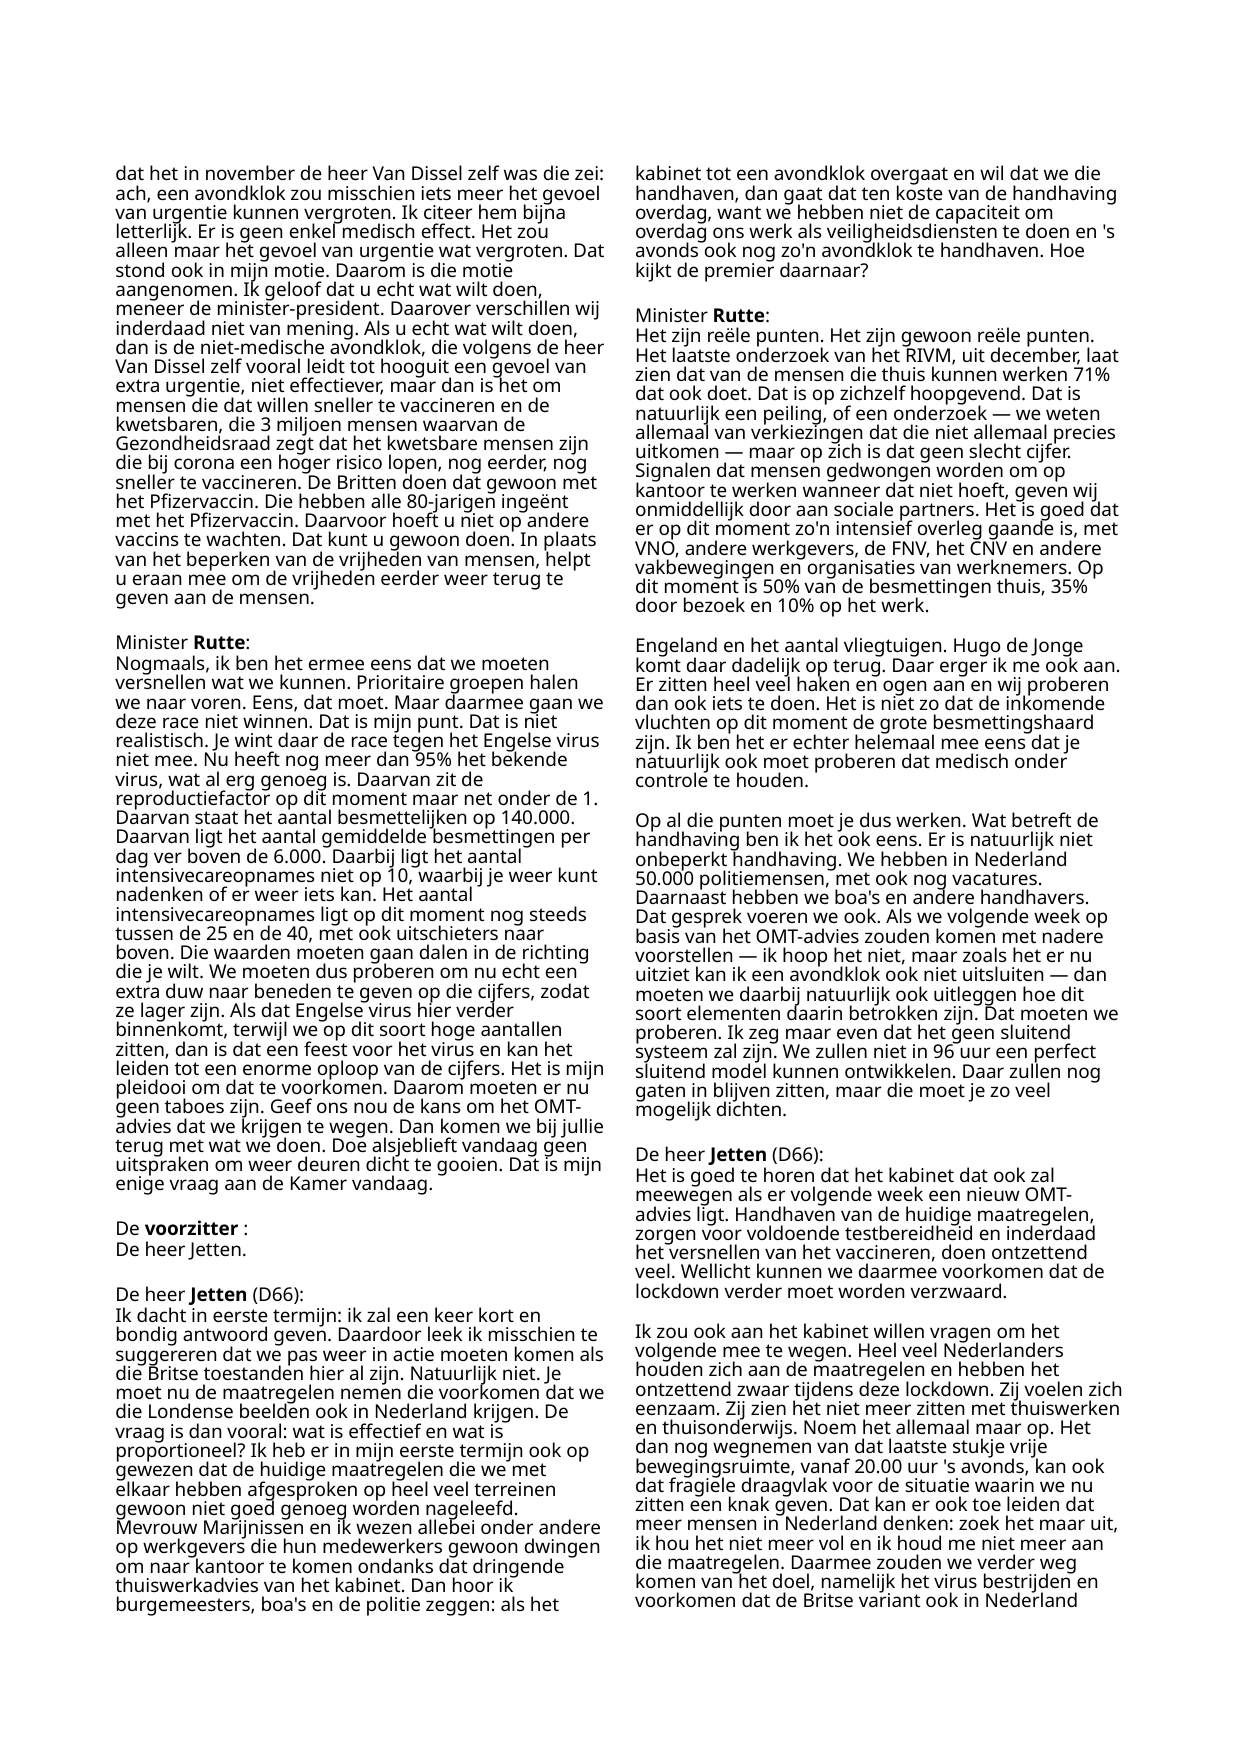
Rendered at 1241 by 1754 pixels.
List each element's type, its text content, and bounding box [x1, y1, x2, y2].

text Ik dacht in eerste termijn: ik zal een keer kort en bondig antwoord geven. Daardoor leek ik misschien te suggereren dat we pas weer in actie moeten komen als die Britse toestanden hier al zijn. Natuurlijk niet. Je moet nu de maatregelen nemen die voorkomen dat we die Londense beelden ook in Nederland krijgen. De vraag is dan vooral: wat is effectief en wat is proportioneel? Ik heb er in mijn eerste termijn ook op gewezen dat de huidige maatregelen die we met elkaar hebben afgesproken op heel veel terreinen gewoon niet goed genoeg worden nageleefd. Mevrouw Marijnissen en ik wezen allebei onder andere op werkgevers die hun medewerkers gewoon dwingen om naar kantoor te komen ondanks dat dringende thuiswerkadvies van het kabinet. Dan hoor ik burgemeesters, boa's en de politie zeggen: als het [115, 1307, 605, 1615]
text dat het in november de heer Van Dissel zelf was die zei: ach, een avondklok zou misschien iets meer het gevoel van urgentie kunnen vergroten. Ik citeer hem bijna letterlijk. Er is geen enkel medisch effect. Het zou alleen maar het gevoel van urgentie wat vergroten. Dat stond ook in mijn motie. Daarom is die motie aangenomen. Ik geloof dat u echt wat wilt doen, meneer de minister-president. Daarover verschillen wij inderdaad niet van mening. Als u echt wat wilt doen, dan is de niet-medische avondklok, die volgens de heer Van Dissel zelf vooral leidt tot hooguit een gevoel van extra urgentie, niet effectiever, maar dan is het om mensen die dat willen sneller te vaccineren en de kwetsbaren, die 3 miljoen mensen waarvan de Gezondheidsraad zegt dat het kwetsbare mensen zijn die bij corona een hoger risico lopen, nog eerder, nog sneller te vaccineren. De Britten doen dat gewoon met het Pfizervaccin. Die hebben alle 80-jarigen ingeënt met het Pfizervaccin. Daarvoor hoeft u niet op andere vaccins te wachten. Dat kunt u gewoon doen. In plaats van het beperken van de vrijheden van mensen, helpt u eraan mee om de vrijheden eerder weer terug te geven aan de mensen. [115, 165, 605, 608]
text Minister Rutte: [635, 302, 1125, 327]
text Nogmaals, ik ben het ermee eens dat we moeten versnellen wat we kunnen. Prioritaire groepen halen we naar voren. Eens, dat moet. Maar daarmee gaan we deze race niet winnen. Dat is mijn punt. Dat is niet realistisch. Je wint daar de race tegen het Engelse virus niet mee. Nu heeft nog meer dan 95% het bekende virus, wat al erg genoeg is. Daarvan zit de reproductiefactor op dit moment maar net onder de 1. Daarvan staat het aantal besmettelijken op 140.000. Daarvan ligt het aantal gemiddelde besmettingen per dag ver boven de 6.000. Daarbij ligt het aantal intensivecareopnames niet op 10, waarbij je weer kunt nadenken of er weer iets kan. Het aantal intensivecareopnames ligt op dit moment nog steeds tussen de 25 en de 40, met ook uitschieters naar boven. Die waarden moeten gaan dalen in de richting die je wilt. We moeten dus proberen om nu echt een extra duw naar beneden te geven op die cijfers, zodat ze lager zijn. Als dat Engelse virus hier verder binnenkomt, terwijl we op dit soort hoge aantallen zitten, dan is dat een feest voor het virus en kan het leiden tot een enorme oploop van de cijfers. Het is mijn pleidooi om dat te voorkomen. Daarom moeten er nu geen taboes zijn. Geef ons nou de kans om het OMT-advies dat we krijgen te wegen. Dan komen we bij jullie terug met wat we doen. Doe alsjeblieft vandaag geen uitspraken om weer deuren dicht te gooien. Dat is mijn enige vraag aan de Kamer vandaag. [115, 655, 605, 1195]
text Op al die punten moet je dus werken. Wat betreft de handhaving ben ik het ook eens. Er is natuurlijk niet onbeperkt handhaving. We hebben in Nederland 50.000 politiemensen, met ook nog vacatures. Daarnaast hebben we boa's en andere handhavers. Dat gesprek voeren we ook. Als we volgende week op basis van het OMT-advies zouden komen met nadere voorstellen — ik hoop het niet, maar zoals het er nu uitziet kan ik een avondklok ook niet uitsluiten — dan moeten we daarbij natuurlijk ook uitleggen hoe dit soort elementen daarin betrokken zijn. Dat moeten we proberen. Ik zeg maar even dat het geen sluitend systeem zal zijn. We zullen niet in 96 uur een perfect sluitend model kunnen ontwikkelen. Daar zullen nog gaten in blijven zitten, maar die moet je zo veel mogelijk dichten. [635, 812, 1125, 1121]
text Engeland en het aantal vliegtuigen. Hugo de Jonge komt daar dadelijk op terug. Daar erger ik me ook aan. Er zitten heel veel haken en ogen aan en wij proberen dan ook iets te doen. Het is niet zo dat de inkomende vluchten op dit moment de grote besmettingshaard zijn. Ik ben het er echter helemaal mee eens dat je natuurlijk ook moet proberen dat medisch onder controle te houden. [635, 637, 1125, 791]
text De heer Jetten. [115, 1241, 605, 1261]
text Het is goed te horen dat het kabinet dat ook zal meewegen als er volgende week een nieuw OMT-advies ligt. Handhaven van de huidige maatregelen, zorgen voor voldoende testbereidheid en inderdaad het versnellen van het vaccineren, doen ontzettend veel. Wellicht kunnen we daarmee voorkomen dat de lockdown verder moet worden verzwaard. [635, 1167, 1125, 1302]
text De voorzitter : [115, 1216, 605, 1241]
text De heer Jetten (D66): [635, 1141, 1125, 1167]
text Ik zou ook aan het kabinet willen vragen om het volgende mee te wegen. Heel veel Nederlanders houden zich aan de maatregelen en hebben het ontzettend zwaar tijdens deze lockdown. Zij voelen zich eenzaam. Zij zien het niet meer zitten met thuiswerken en thuisonderwijs. Noem het allemaal maar op. Het dan nog wegnemen van dat laatste stukje vrije bewegingsruimte, vanaf 20.00 uur 's avonds, kan ook dat fragiele draagvlak voor de situatie waarin we nu zitten een knak geven. Dat kan er ook toe leiden dat meer mensen in Nederland denken: zoek het maar uit, ik hou het niet meer vol en ik houd me niet meer aan die maatregelen. Daarmee zouden we verder weg komen van het doel, namelijk het virus bestrijden en voorkomen dat de Britse variant ook in Nederland [635, 1323, 1125, 1612]
text Minister Rutte: [115, 629, 605, 655]
text Het zijn reële punten. Het zijn gewoon reële punten. Het laatste onderzoek van het RIVM, uit december, laat zien dat van de mensen die thuis kunnen werken 71% dat ook doet. Dat is op zichzelf hoopgevend. Dat is natuurlijk een peiling, of een onderzoek — we weten allemaal van verkiezingen dat die niet allemaal precies uitkomen — maar op zich is dat geen slecht cijfer. Signalen dat mensen gedwongen worden om op kantoor te werken wanneer dat niet hoeft, geven wij onmiddellijk door aan sociale partners. Het is goed dat er op dit moment zo'n intensief overleg gaande is, met VNO, andere werkgevers, de FNV, het CNV en andere vakbewegingen en organisaties van werknemers. Op dit moment is 50% van de besmettingen thuis, 35% door bezoek en 10% op het werk. [635, 327, 1125, 617]
text kabinet tot een avondklok overgaat en wil dat we die handhaven, dan gaat dat ten koste van de handhaving overdag, want we hebben niet de capaciteit om overdag ons werk als veiligheidsdiensten te doen en 's avonds ook nog zo'n avondklok te handhaven. Hoe kijkt de premier daarnaar? [635, 165, 1125, 281]
text De heer Jetten (D66): [115, 1281, 605, 1307]
